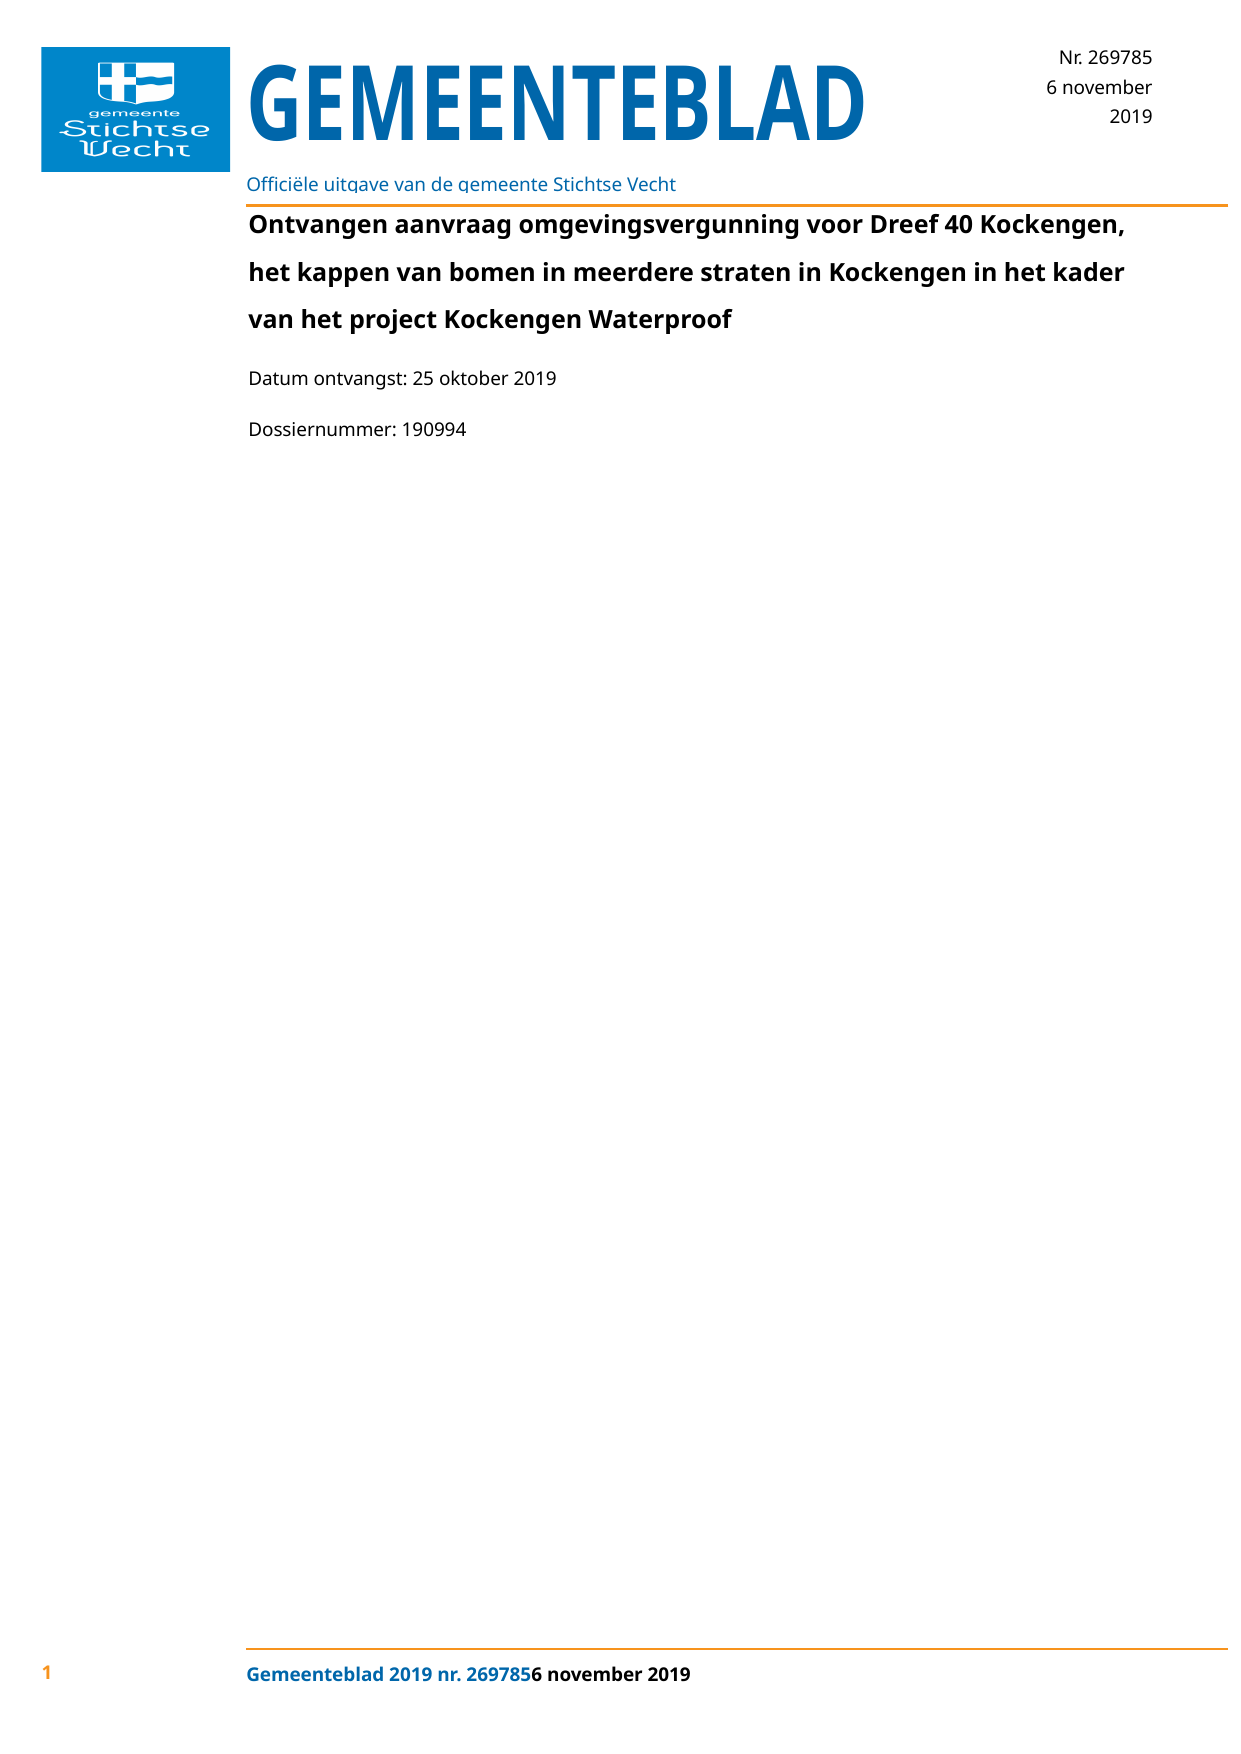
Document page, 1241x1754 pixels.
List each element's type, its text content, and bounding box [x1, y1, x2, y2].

picture [137, 63, 174, 103]
picture [99, 63, 135, 101]
text Ontvangen aanvraag omgevingsvergunning voor Dreef 40 Kockengen, het kappen van bomen in meerdere straten in Kockengen in het kader van het project Kockengen Waterproof [248, 207, 1152, 336]
text Dossiernummer: 190994 [248, 416, 1152, 442]
text Datum ontvangst: 25 oktober 2019 [248, 366, 1152, 391]
